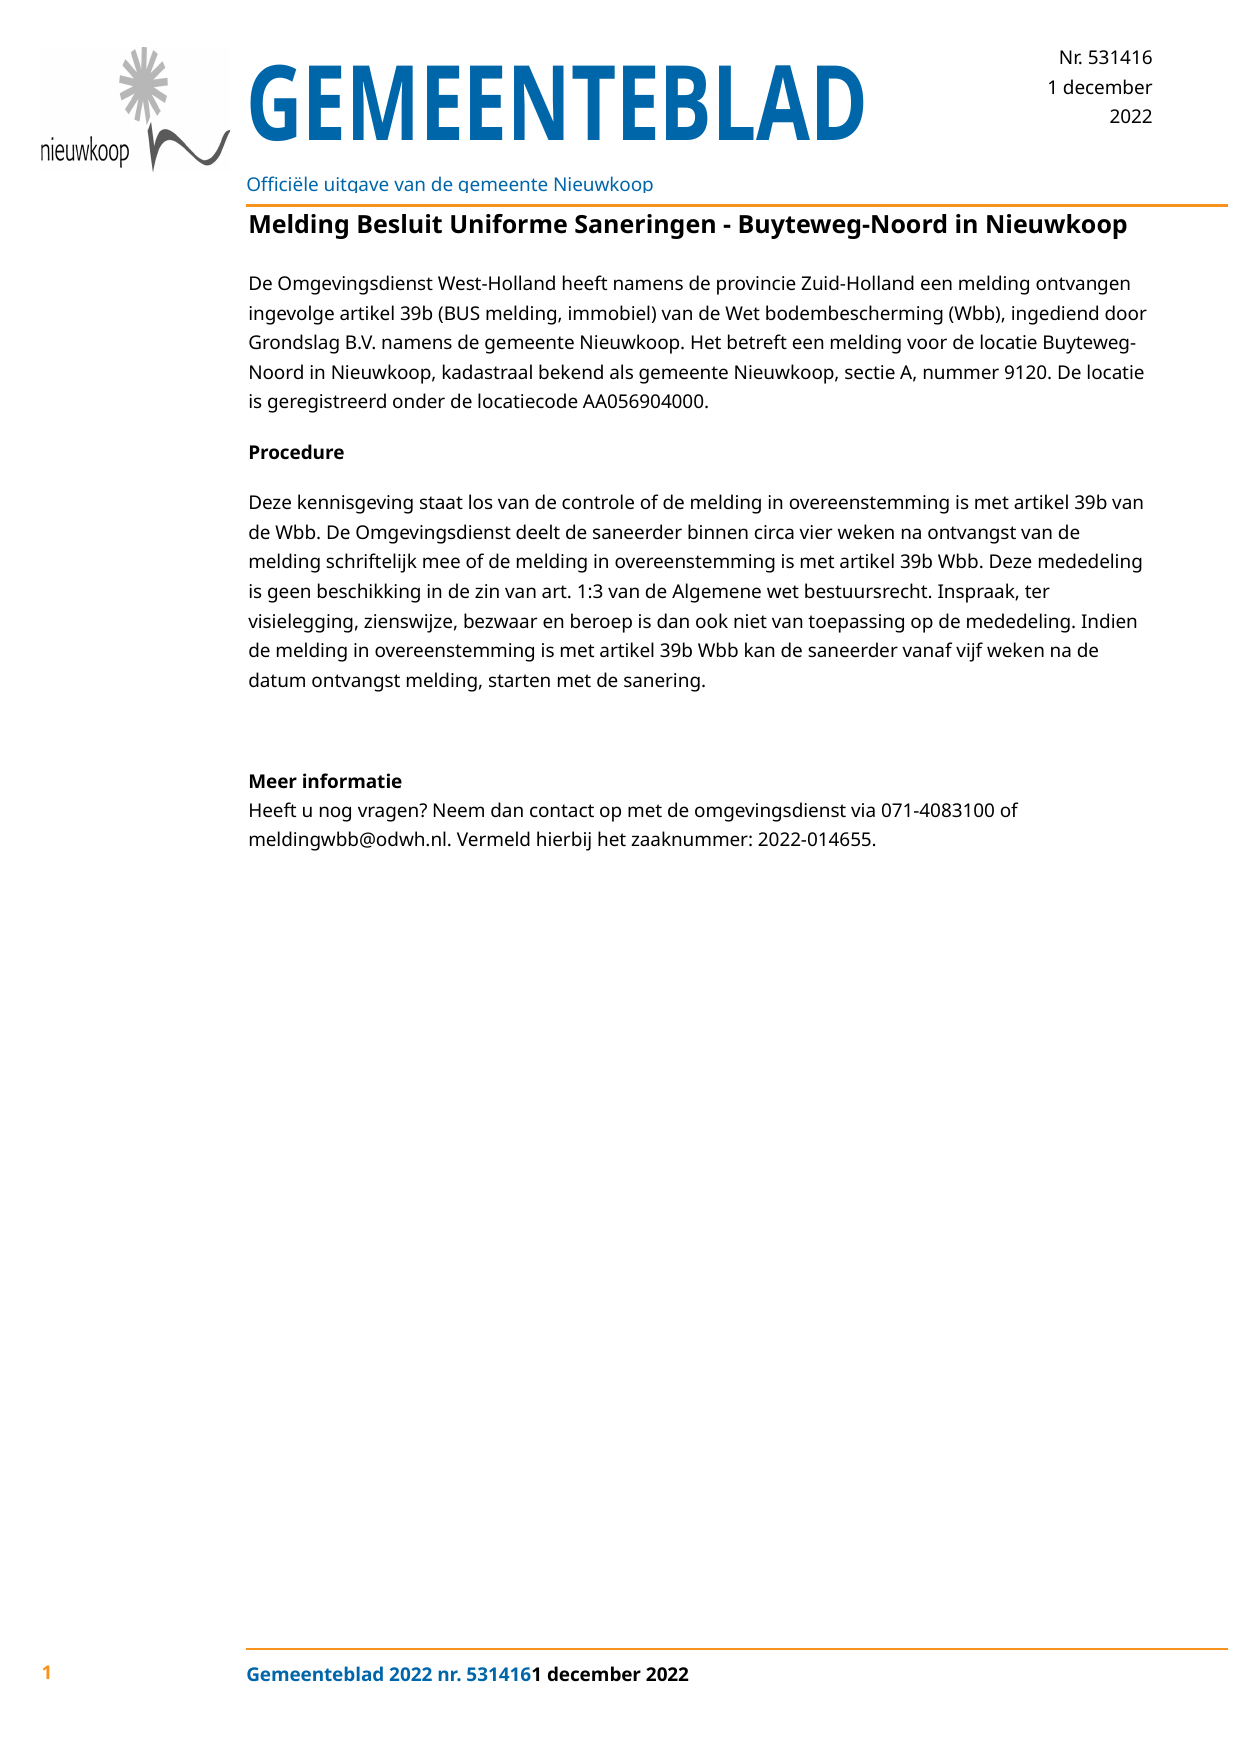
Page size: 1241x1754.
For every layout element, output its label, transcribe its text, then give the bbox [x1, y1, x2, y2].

text Deze kennisgeving staat los van de controle of de melding in overeenstemming is met artikel 39b van de Wbb. De Omgevingsdienst deelt de saneerder binnen circa vier weken na ontvangst van de melding schriftelijk mee of de melding in overeenstemming is met artikel 39b Wbb. Deze mededeling is geen beschikking in de zin van art. 1:3 van de Algemene wet bestuursrecht. Inspraak, ter visielegging, zienswijze, bezwaar en beroep is dan ook niet van toepassing op de mededeling. Indien de melding in overeenstemming is met artikel 39b Wbb kan de saneerder vanaf vijf weken na de datum ontvangst melding, starten met de sanering. [248, 489, 1152, 693]
table_header Meer informatie [248, 768, 1152, 794]
text Heeft u nog vragen? Neem dan contact op met de omgevingsdienst via 071-4083100 of meldingwbb@odwh.nl. Vermeld hierbij het zaaknummer: 2022-014655. [248, 797, 1152, 852]
picture [41, 47, 231, 172]
text Melding Besluit Uniforme Saneringen - Buyteweg-Noord in Nieuwkoop [248, 207, 1152, 241]
text De Omgevingsdienst West-Holland heeft namens de provincie Zuid-Holland een melding ontvangen ingevolge artikel 39b (BUS melding, immobiel) van de Wet bodembescherming (Wbb), ingediend door Grondslag B.V. namens de gemeente Nieuwkoop. Het betreft een melding voor de locatie Buyteweg-Noord in Nieuwkoop, kadastraal bekend als gemeente Nieuwkoop, sectie A, nummer 9120. De locatie is geregistreerd onder de locatiecode AA056904000. [248, 270, 1152, 414]
text Procedure [248, 439, 1152, 465]
